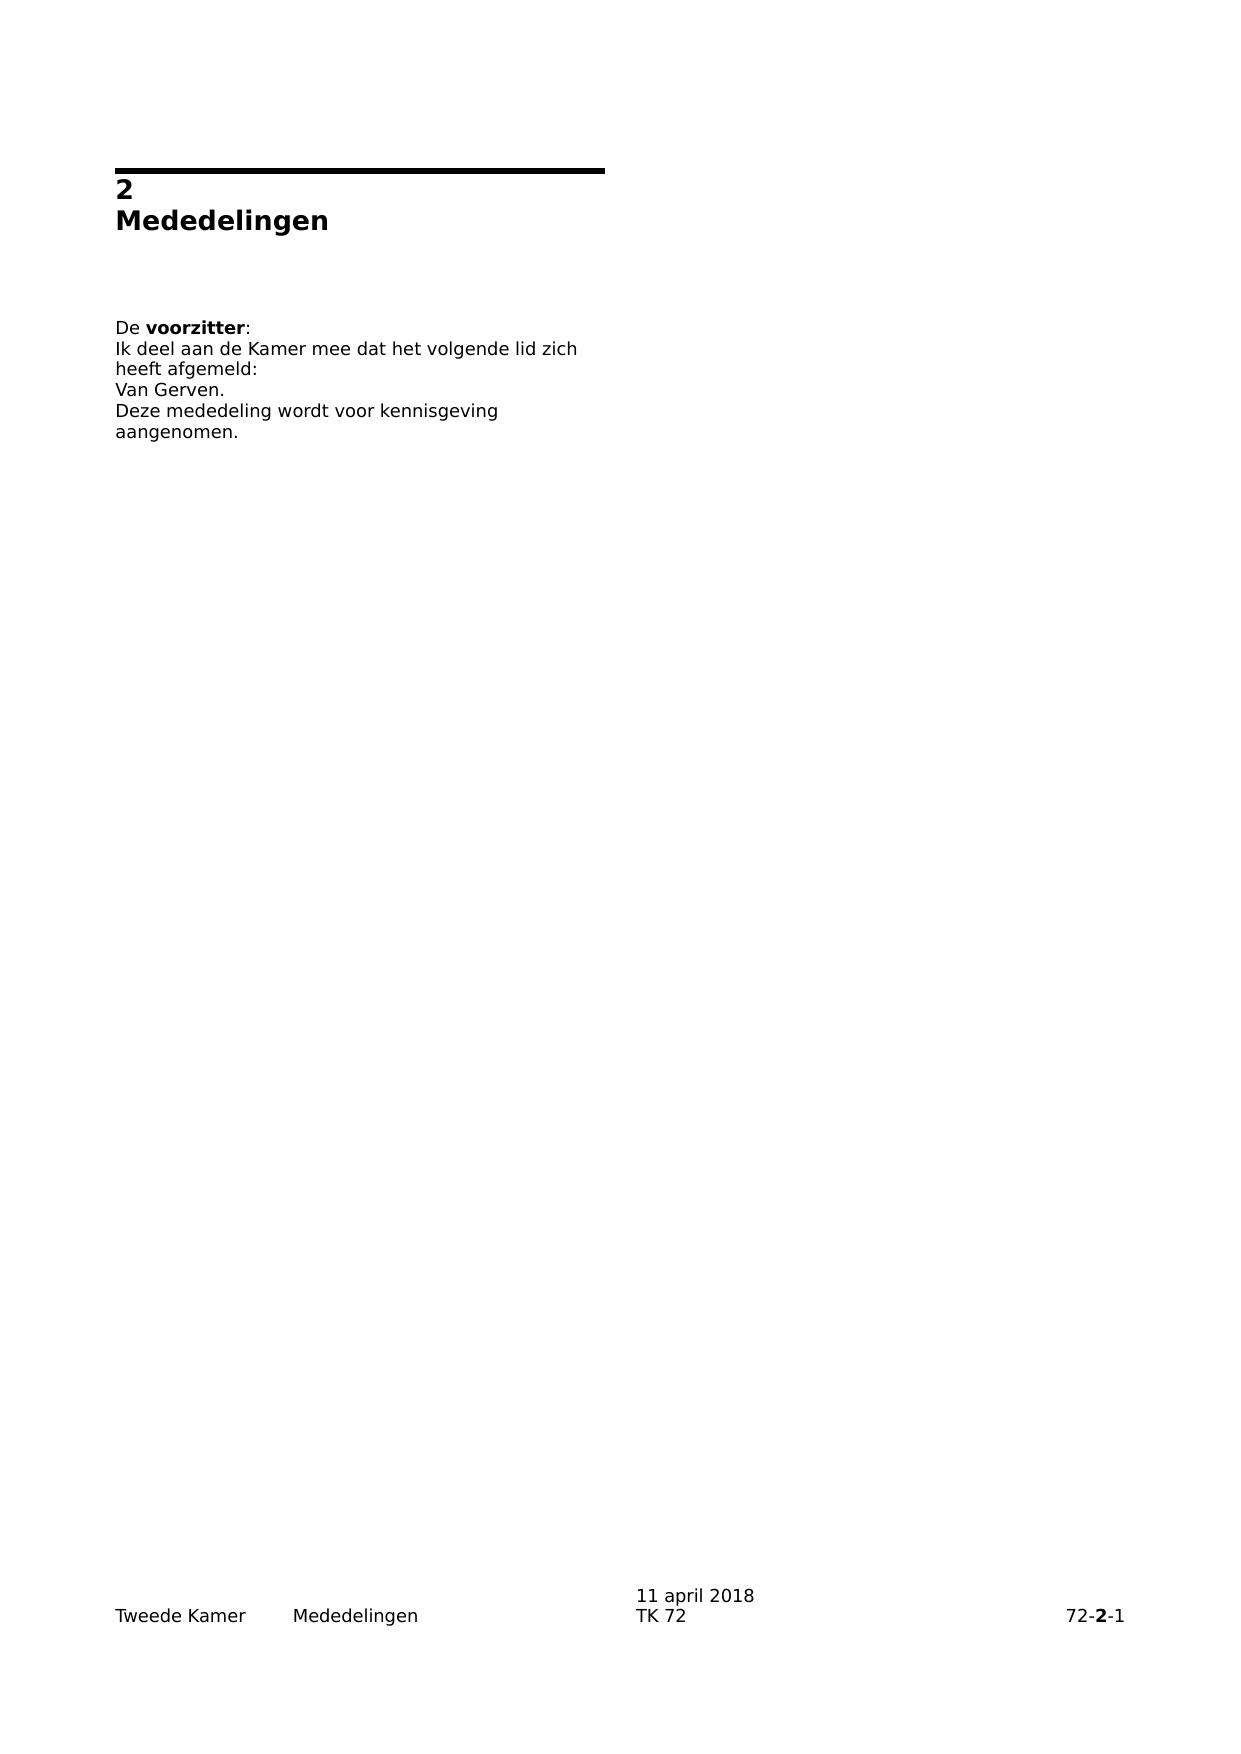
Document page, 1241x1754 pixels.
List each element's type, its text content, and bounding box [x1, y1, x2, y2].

text De voorzitter: [115, 318, 605, 338]
text Deze mededeling wordt voor kennisgeving aangenomen. [115, 401, 605, 442]
text Van Gerven. [115, 380, 605, 401]
text Ik deel aan de Kamer mee dat het volgende lid zich heeft afgemeld: [115, 338, 605, 380]
title 2 Mededelingen [115, 174, 605, 237]
